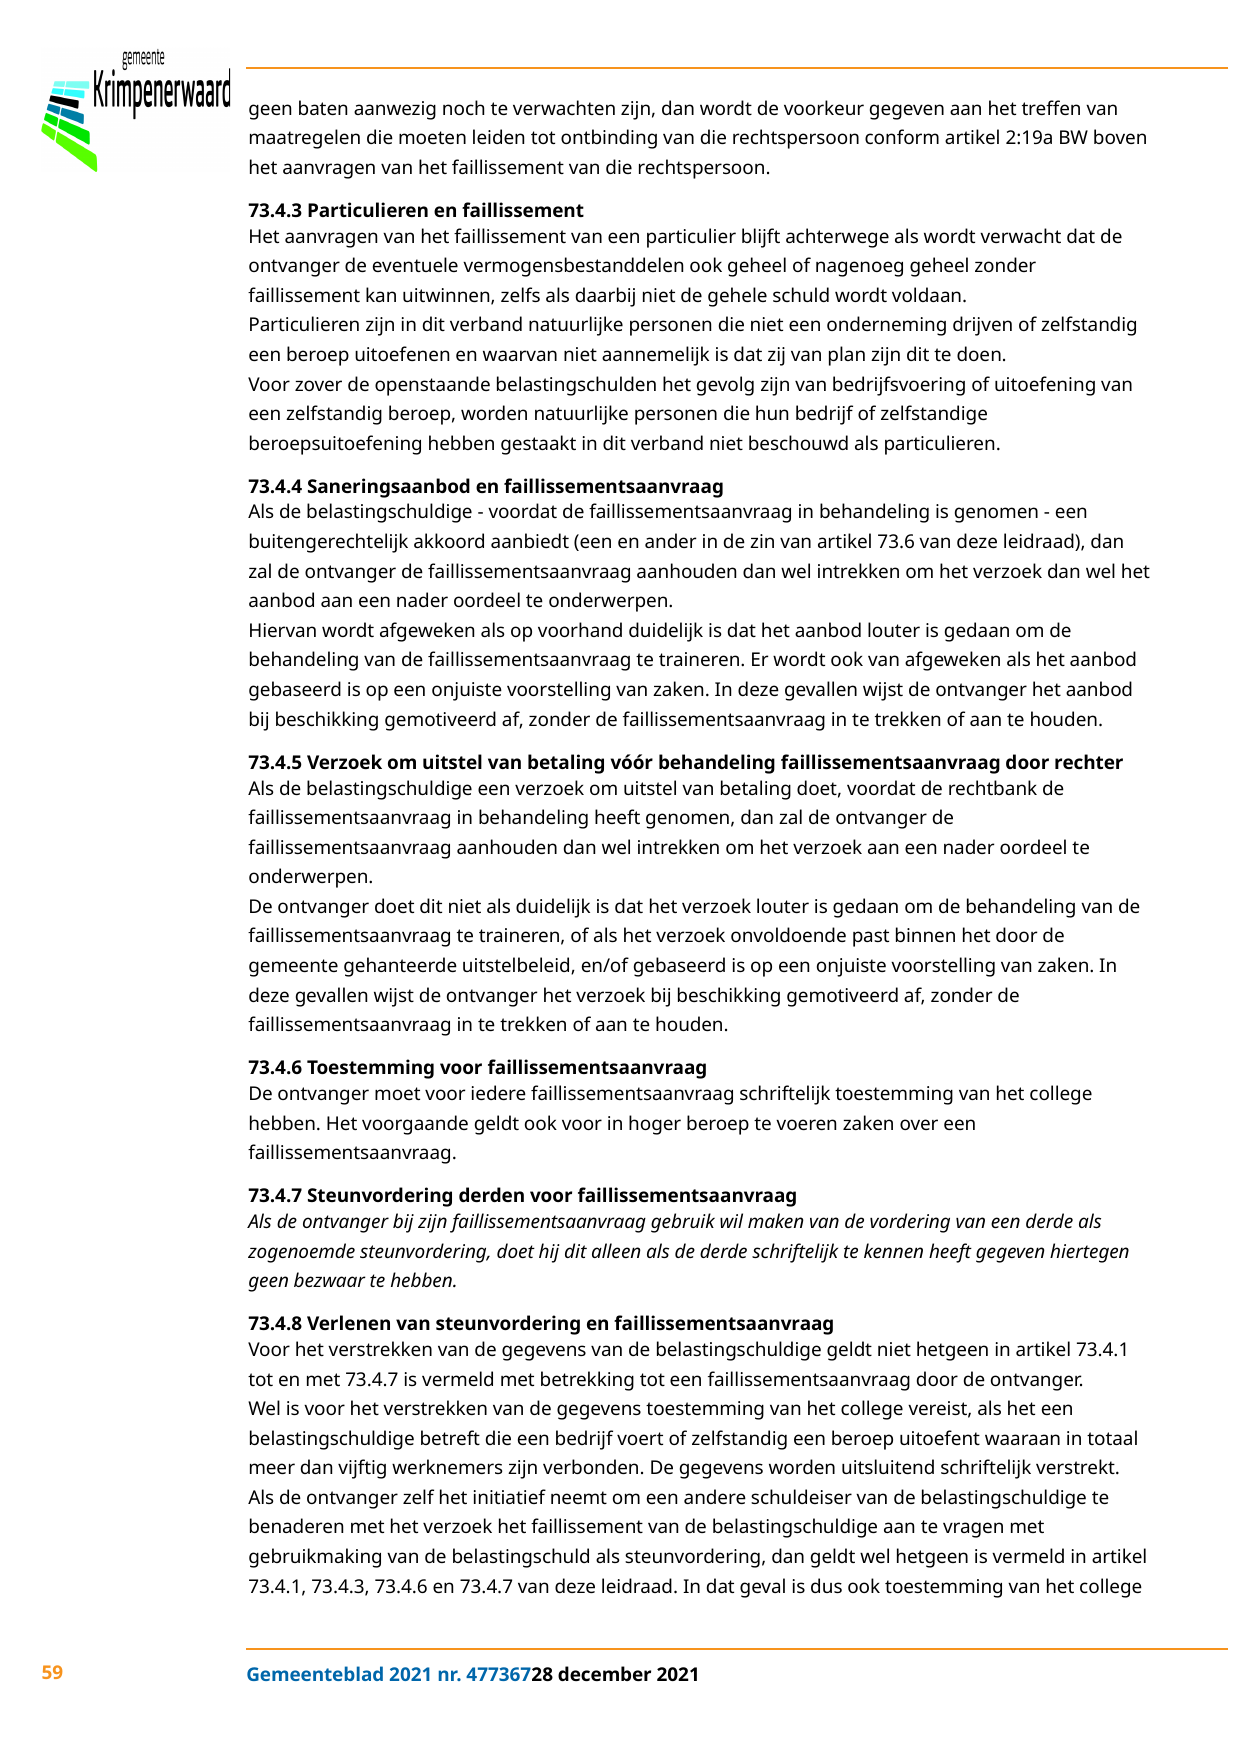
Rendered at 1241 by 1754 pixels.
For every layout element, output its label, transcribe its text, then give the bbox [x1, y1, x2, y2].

text Het aanvragen van het faillissement van een particulier blijft achterwege als wordt verwacht dat de ontvanger de eventuele vermogensbestanddelen ook geheel of nagenoeg geheel zonder faillissement kan uitwinnen, zelfs als daarbij niet de gehele schuld wordt voldaan. [248, 223, 1152, 308]
text Particulieren zijn in dit verband natuurlijke personen die niet een onderneming drijven of zelfstandig een beroep uitoefenen en waarvan niet aannemelijk is dat zij van plan zijn dit te doen. [248, 312, 1152, 367]
text Voor het verstrekken van de gegevens van de belastingschuldige geldt niet hetgeen in artikel 73.4.1 tot en met 73.4.7 is vermeld met betrekking tot een faillissementsaanvraag door de ontvanger. [248, 1336, 1152, 1392]
text Wel is voor het verstrekken van de gegevens toestemming van het college vereist, als het een belastingschuldige betreft die een bedrijf voert of zelfstandig een beroep uitoefent waaraan in totaal meer dan vijftig werknemers zijn verbonden. De gegevens worden uitsluitend schriftelijk verstrekt. [248, 1395, 1152, 1480]
text Voor zover de openstaande belastingschulden het gevolg zijn van bedrijfsvoering of uitoefening van een zelfstandig beroep, worden natuurlijke personen die hun bedrijf of zelfstandige beroepsuitoefening hebben gestaakt in dit verband niet beschouwd als particulieren. [248, 371, 1152, 456]
text 73.4.4 Saneringsaanbod en faillissementsaanvraag [248, 473, 1152, 499]
text 73.4.5 Verzoek om uitstel van betaling vóór behandeling faillissementsaanvraag door rechter [248, 749, 1152, 775]
text Als de ontvanger zelf het initiatief neemt om een andere schuldeiser van de belastingschuldige te benaderen met het verzoek het faillissement van de belastingschuldige aan te vragen met gebruikmaking van de belastingschuld als steunvordering, dan geldt wel hetgeen is vermeld in artikel 73.4.1, 73.4.3, 73.4.6 en 73.4.7 van deze leidraad. In dat geval is dus ook toestemming van het college [248, 1484, 1152, 1599]
text Als de belastingschuldige een verzoek om uitstel van betaling doet, voordat de rechtbank de faillissementsaanvraag in behandeling heeft genomen, dan zal de ontvanger de faillissementsaanvraag aanhouden dan wel intrekken om het verzoek aan een nader oordeel te onderwerpen. [248, 775, 1152, 889]
text De ontvanger moet voor iedere faillissementsaanvraag schriftelijk toestemming van het college hebben. Het voorgaande geldt ook voor in hoger beroep te voeren zaken over een faillissementsaanvraag. [248, 1080, 1152, 1165]
text 73.4.3 Particulieren en faillissement [248, 197, 1152, 223]
text 73.4.6 Toestemming voor faillissementsaanvraag [248, 1054, 1152, 1080]
picture [41, 47, 231, 172]
text Als de ontvanger bij zijn faillissementsaanvraag gebruik wil maken van de vordering van een derde als zogenoemde steunvordering, doet hij dit alleen als de derde schriftelijk te kennen heeft gegeven hiertegen geen bezwaar te hebben. [248, 1208, 1152, 1293]
text Als de belastingschuldige - voordat de faillissementsaanvraag in behandeling is genomen - een buitengerechtelijk akkoord aanbiedt (een en ander in de zin van artikel 73.6 van deze leidraad), dan zal de ontvanger de faillissementsaanvraag aanhouden dan wel intrekken om het verzoek dan wel het aanbod aan een nader oordeel te onderwerpen. [248, 499, 1152, 613]
text Hiervan wordt afgeweken als op voorhand duidelijk is dat het aanbod louter is gedaan om de behandeling van de faillissementsaanvraag te traineren. Er wordt ook van afgeweken als het aanbod gebaseerd is op een onjuiste voorstelling van zaken. In deze gevallen wijst de ontvanger het aanbod bij beschikking gemotiveerd af, zonder de faillissementsaanvraag in te trekken of aan te houden. [248, 617, 1152, 732]
text 73.4.8 Verlenen van steunvordering en faillissementsaanvraag [248, 1311, 1152, 1336]
text De ontvanger doet dit niet als duidelijk is dat het verzoek louter is gedaan om de behandeling van de faillissementsaanvraag te traineren, of als het verzoek onvoldoende past binnen het door de gemeente gehanteerde uitstelbeleid, en/of gebaseerd is op een onjuiste voorstelling van zaken. In deze gevallen wijst de ontvanger het verzoek bij beschikking gemotiveerd af, zonder de faillissementsaanvraag in te trekken of aan te houden. [248, 893, 1152, 1037]
text 73.4.7 Steunvordering derden voor faillissementsaanvraag [248, 1182, 1152, 1208]
text geen baten aanwezig noch te verwachten zijn, dan wordt de voorkeur gegeven aan het treffen van maatregelen die moeten leiden tot ontbinding van die rechtspersoon conform artikel 2:19a BW boven het aanvragen van het faillissement van die rechtspersoon. [248, 95, 1152, 180]
